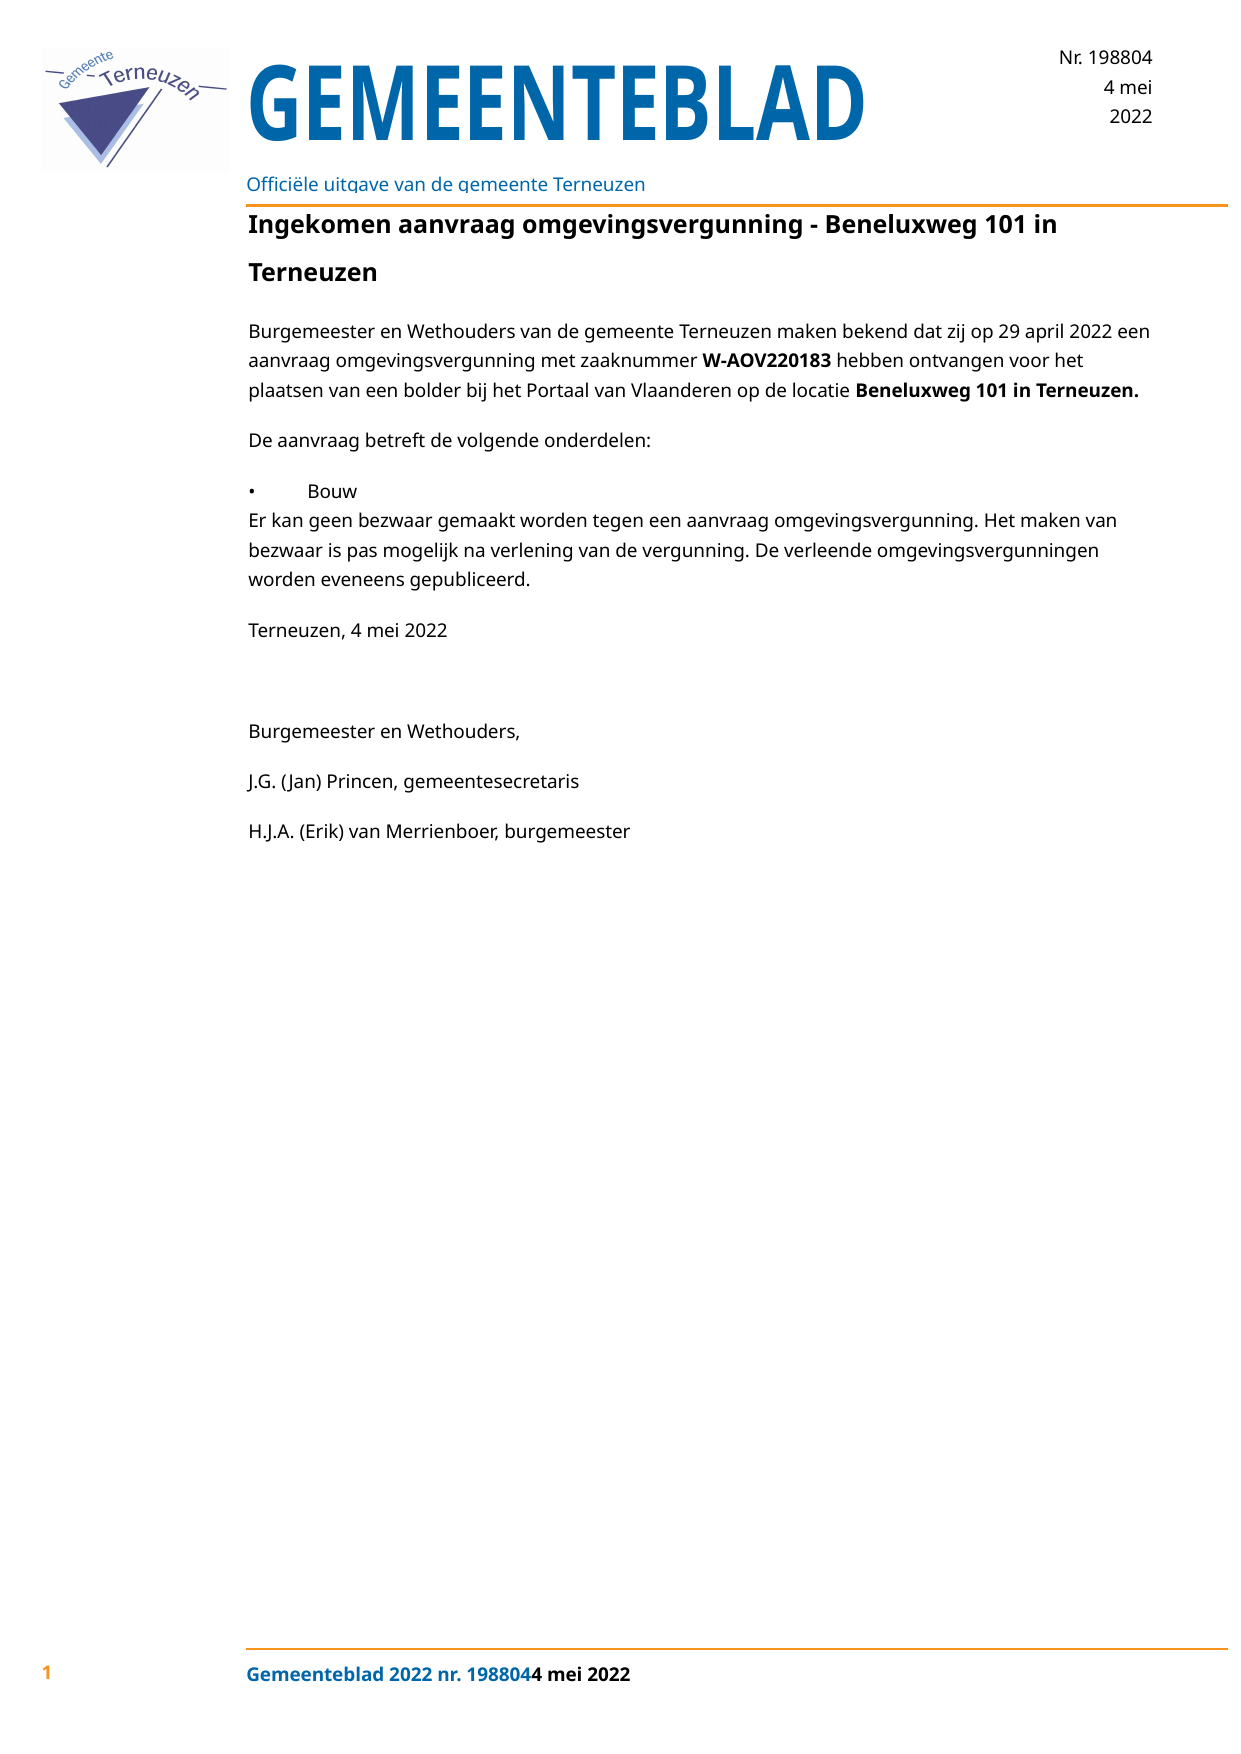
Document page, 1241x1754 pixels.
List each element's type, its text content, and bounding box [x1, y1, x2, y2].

text De aanvraag betreft de volgende onderdelen: [248, 427, 1152, 453]
text Terneuzen, 4 mei 2022 [248, 617, 1152, 643]
text Ingekomen aanvraag omgevingsvergunning - Beneluxweg 101 in Terneuzen [248, 207, 1152, 288]
text J.G. (Jan) Princen, gemeentesecretaris [248, 768, 1152, 794]
text Er kan geen bezwaar gemaakt worden tegen een aanvraag omgevingsvergunning. Het maken van bezwaar is pas mogelijk na verlening van de vergunning. De verleende omgevingsvergunningen worden eveneens gepubliceerd. [248, 507, 1152, 592]
list Bouw [248, 478, 1152, 504]
text Burgemeester en Wethouders, [248, 718, 1152, 744]
picture [41, 47, 231, 172]
text Burgemeester en Wethouders van de gemeente Terneuzen maken bekend dat zij op 29 april 2022 een aanvraag omgevingsvergunning met zaaknummer W-AOV220183 hebben ontvangen voor het plaatsen van een bolder bij het Portaal van Vlaanderen op de locatie Beneluxweg 101 in Terneuzen. [248, 318, 1152, 403]
text H.J.A. (Erik) van Merrienboer, burgemeester [248, 819, 1152, 844]
